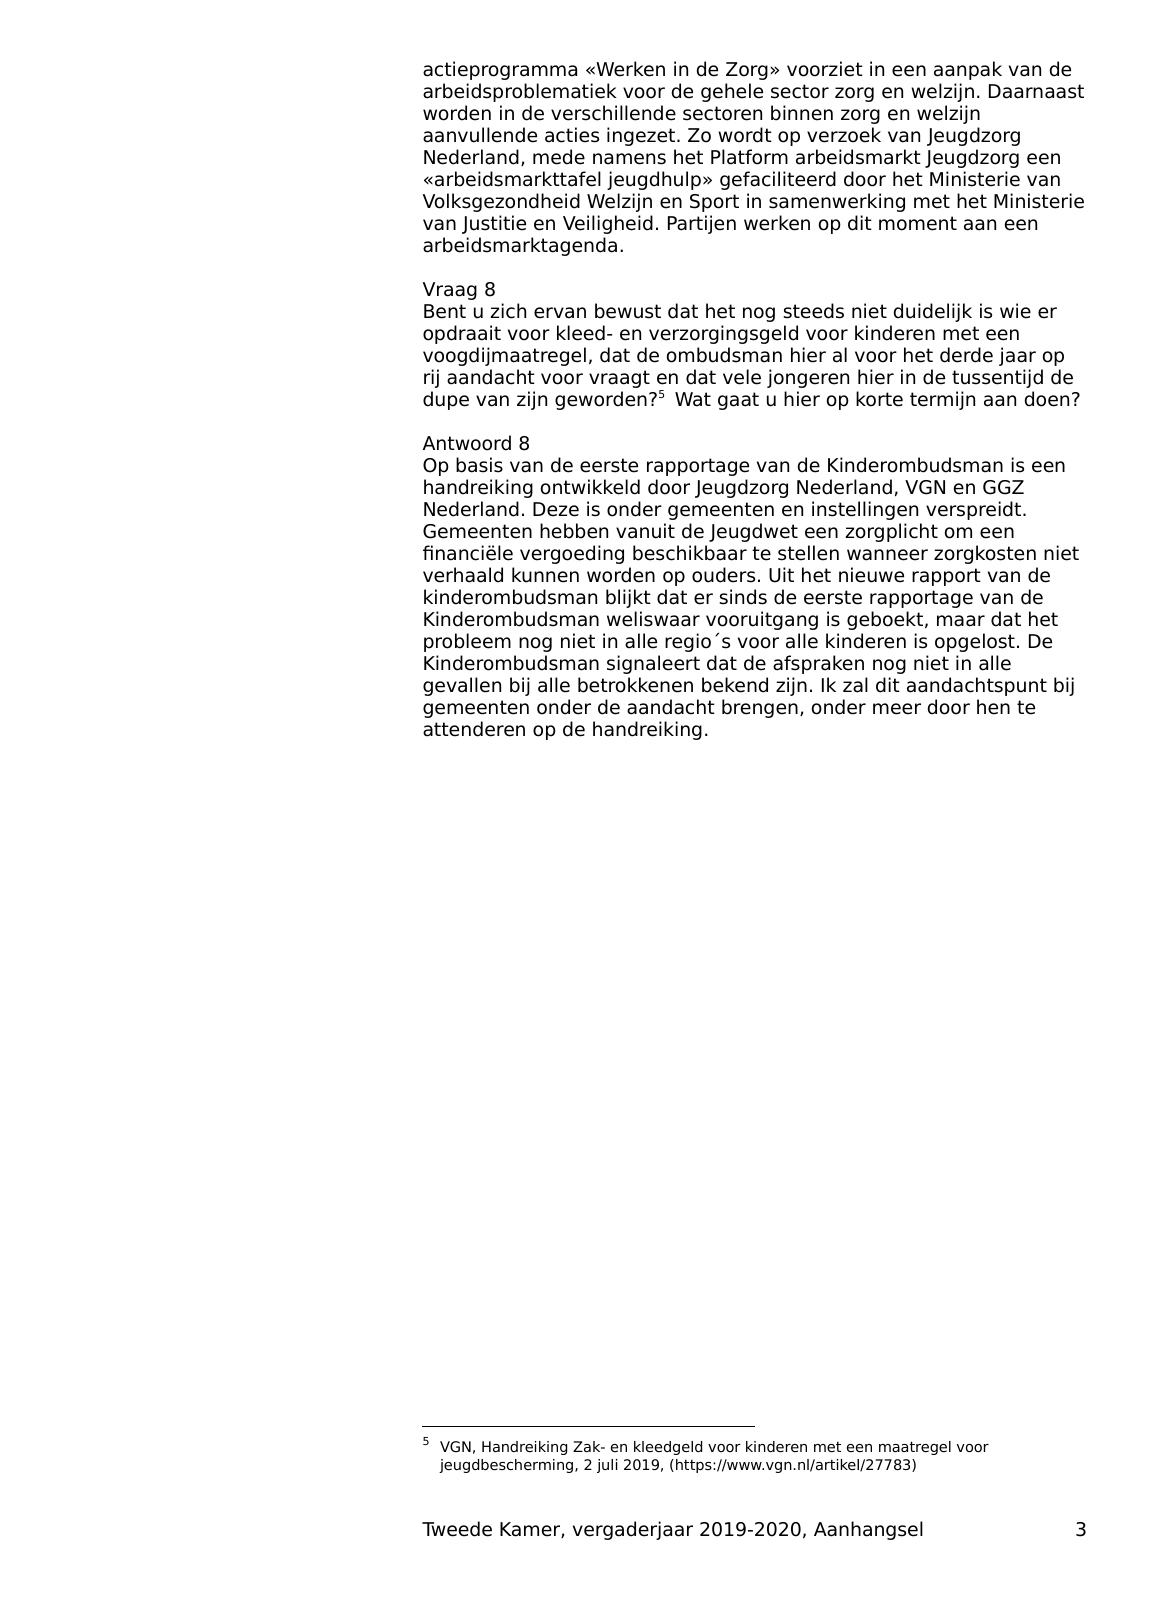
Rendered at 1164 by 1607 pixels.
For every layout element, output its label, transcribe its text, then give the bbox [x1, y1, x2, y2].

text Vraag 8 [422, 279, 1087, 301]
text actieprogramma «Werken in de Zorg» voorziet in een aanpak van de arbeidsproblematiek voor de gehele sector zorg en welzijn. Daarnaast worden in de verschillende sectoren binnen zorg en welzijn aanvullende acties ingezet. Zo wordt op verzoek van Jeugdzorg Nederland, mede namens het Platform arbeidsmarkt Jeugdzorg een «arbeidsmarkttafel jeugdhulp» gefaciliteerd door het Ministerie van Volksgezondheid Welzijn en Sport in samenwerking met het Ministerie van Justitie en Veiligheid. Partijen werken op dit moment aan een arbeidsmarktagenda. [422, 59, 1087, 257]
text VGN, Handreiking Zak- en kleedgeld voor kinderen met een maatregel voor jeugdbescherming, 2 juli 2019, (https://www.vgn.nl/artikel/27783) [422, 1435, 1087, 1474]
text Op basis van de eerste rapportage van de Kinderombudsman is een handreiking ontwikkeld door Jeugdzorg Nederland, VGN en GGZ Nederland. Deze is onder gemeenten en instellingen verspreidt. Gemeenten hebben vanuit de Jeugdwet een zorgplicht om een financiële vergoeding beschikbaar te stellen wanneer zorgkosten niet verhaald kunnen worden op ouders. Uit het nieuwe rapport van de kinderombudsman blijkt dat er sinds de eerste rapportage van de Kinderombudsman weliswaar vooruitgang is geboekt, maar dat het probleem nog niet in alle regio´s voor alle kinderen is opgelost. De Kinderombudsman signaleert dat de afspraken nog niet in alle gevallen bij alle betrokkenen bekend zijn. Ik zal dit aandachtspunt bij gemeenten onder de aandacht brengen, onder meer door hen te attenderen op de handreiking. [422, 455, 1087, 741]
text Antwoord 8 [422, 433, 1087, 455]
text Bent u zich ervan bewust dat het nog steeds niet duidelijk is wie er opdraait voor kleed- en verzorgingsgeld voor kinderen met een voogdijmaatregel, dat de ombudsman hier al voor het derde jaar op rij aandacht voor vraagt en dat vele jongeren hier in de tussentijd de dupe van zijn geworden? Wat gaat u hier op korte termijn aan doen? [422, 301, 1087, 411]
